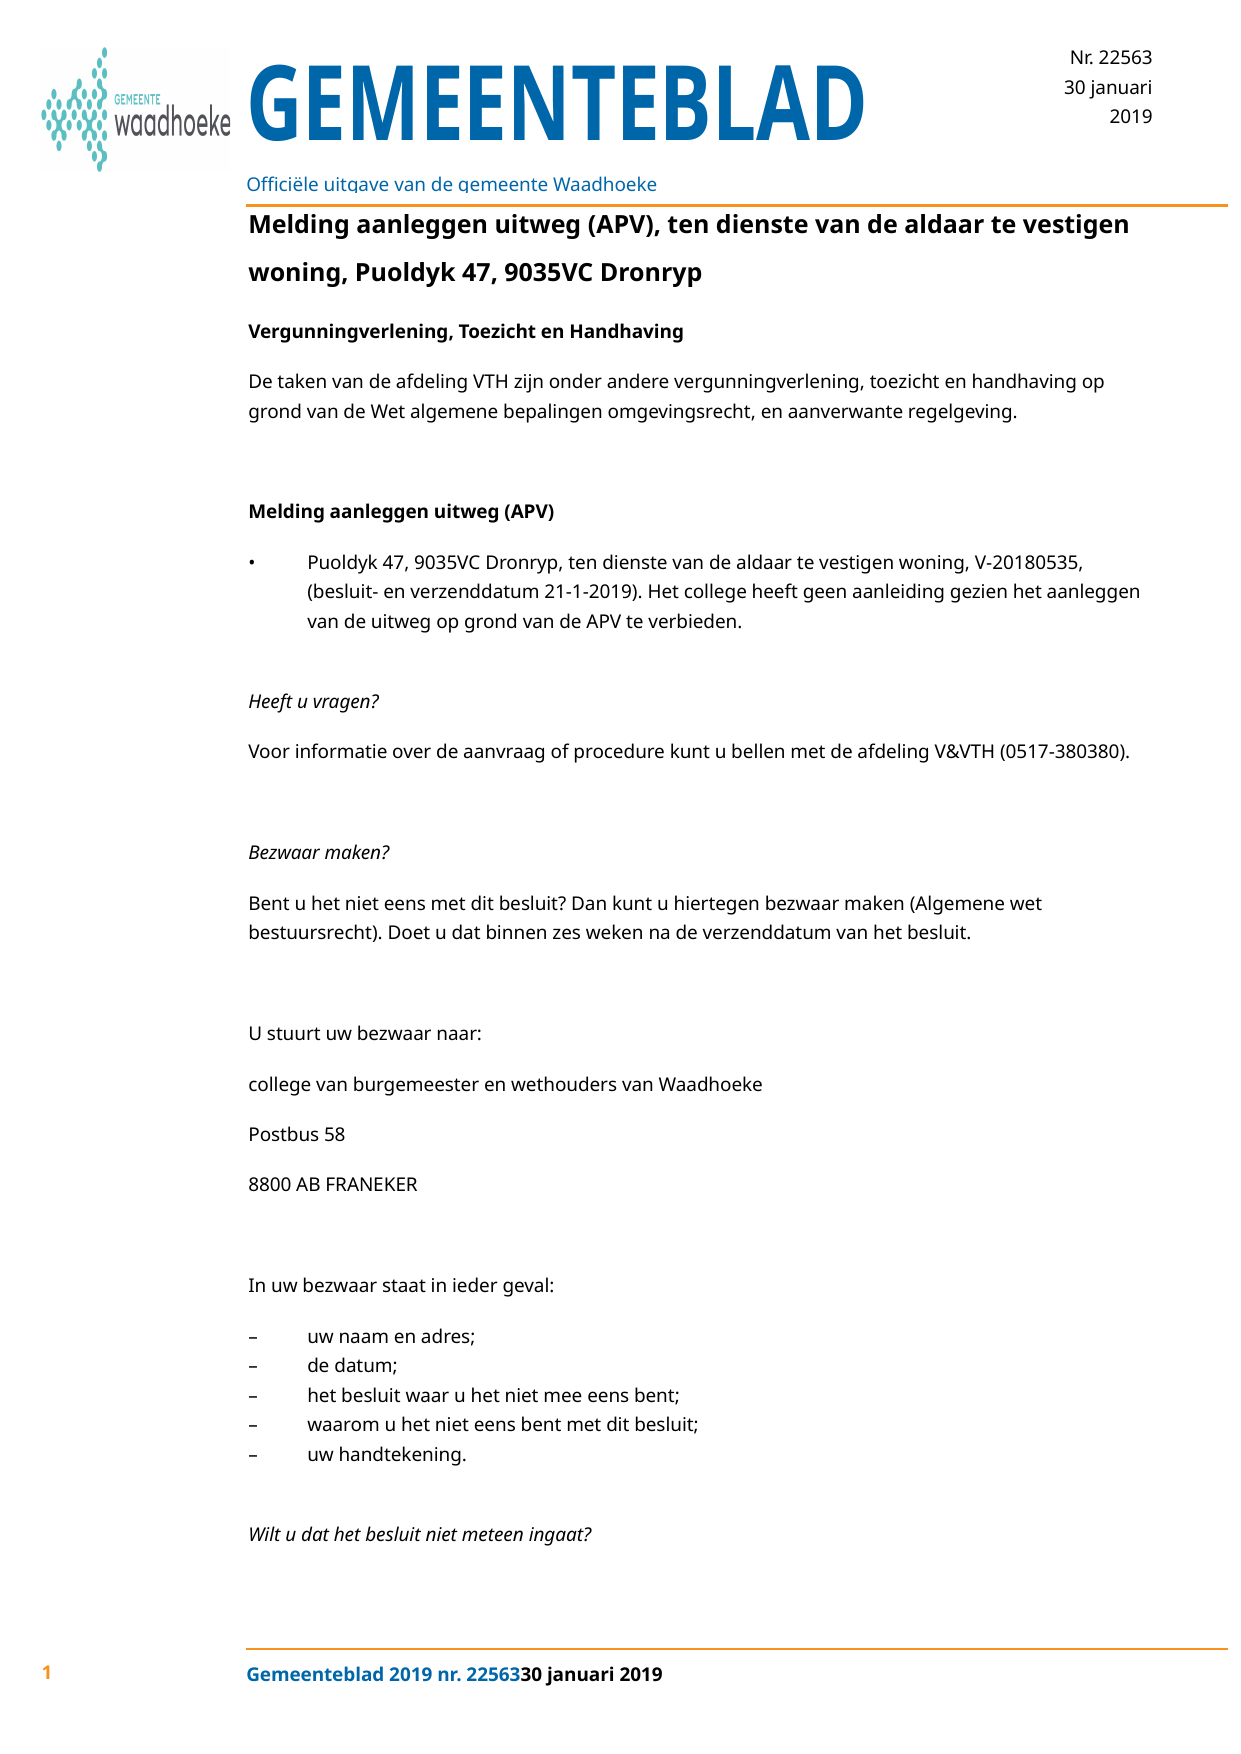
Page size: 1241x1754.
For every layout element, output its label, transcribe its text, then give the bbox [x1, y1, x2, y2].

text Melding aanleggen uitweg (APV) [248, 499, 1152, 524]
text U stuurt uw bezwaar naar: [248, 1020, 1152, 1046]
list waarom u het niet eens bent met dit besluit; [248, 1412, 1152, 1437]
list het besluit waar u het niet mee eens bent; [248, 1382, 1152, 1408]
text college van burgemeester en wethouders van Waadhoeke [248, 1071, 1152, 1097]
text In uw bezwaar staat in ieder geval: [248, 1272, 1152, 1298]
text Voor informatie over de aanvraag of procedure kunt u bellen met de afdeling V&VTH (0517-380380). [248, 739, 1152, 764]
text Bent u het niet eens met dit besluit? Dan kunt u hiertegen bezwaar maken (Algemene wet bestuursrecht). Doet u dat binnen zes weken na de verzenddatum van het besluit. [248, 890, 1152, 945]
text Vergunningverlening, Toezicht en Handhaving [248, 318, 1152, 344]
list de datum; [248, 1352, 1152, 1378]
text Bezwaar maken? [248, 839, 1152, 865]
text Heeft u vragen? [248, 688, 1152, 714]
list uw naam en adres; [248, 1323, 1152, 1349]
text De taken van de afdeling VTH zijn onder andere vergunningverlening, toezicht en handhaving op grond van de Wet algemene bepalingen omgevingsrecht, en aanverwante regelgeving. [248, 368, 1152, 424]
text Postbus 58 [248, 1121, 1152, 1147]
text Wilt u dat het besluit niet meteen ingaat? [248, 1521, 1152, 1547]
list Puoldyk 47, 9035VC Dronryp, ten dienste van de aldaar te vestigen woning, V-20180535, (besluit- en verzenddatum 21-1-2019). Het college heeft geen aanleiding gezien het aanleggen van de uitweg op grond van de APV te verbieden. [248, 549, 1152, 634]
text 8800 AB FRANEKER [248, 1172, 1152, 1197]
list uw handtekening. [248, 1441, 1152, 1467]
picture [41, 47, 231, 172]
text Melding aanleggen uitweg (APV), ten dienste van de aldaar te vestigen woning, Puoldyk 47, 9035VC Dronryp [248, 207, 1152, 288]
